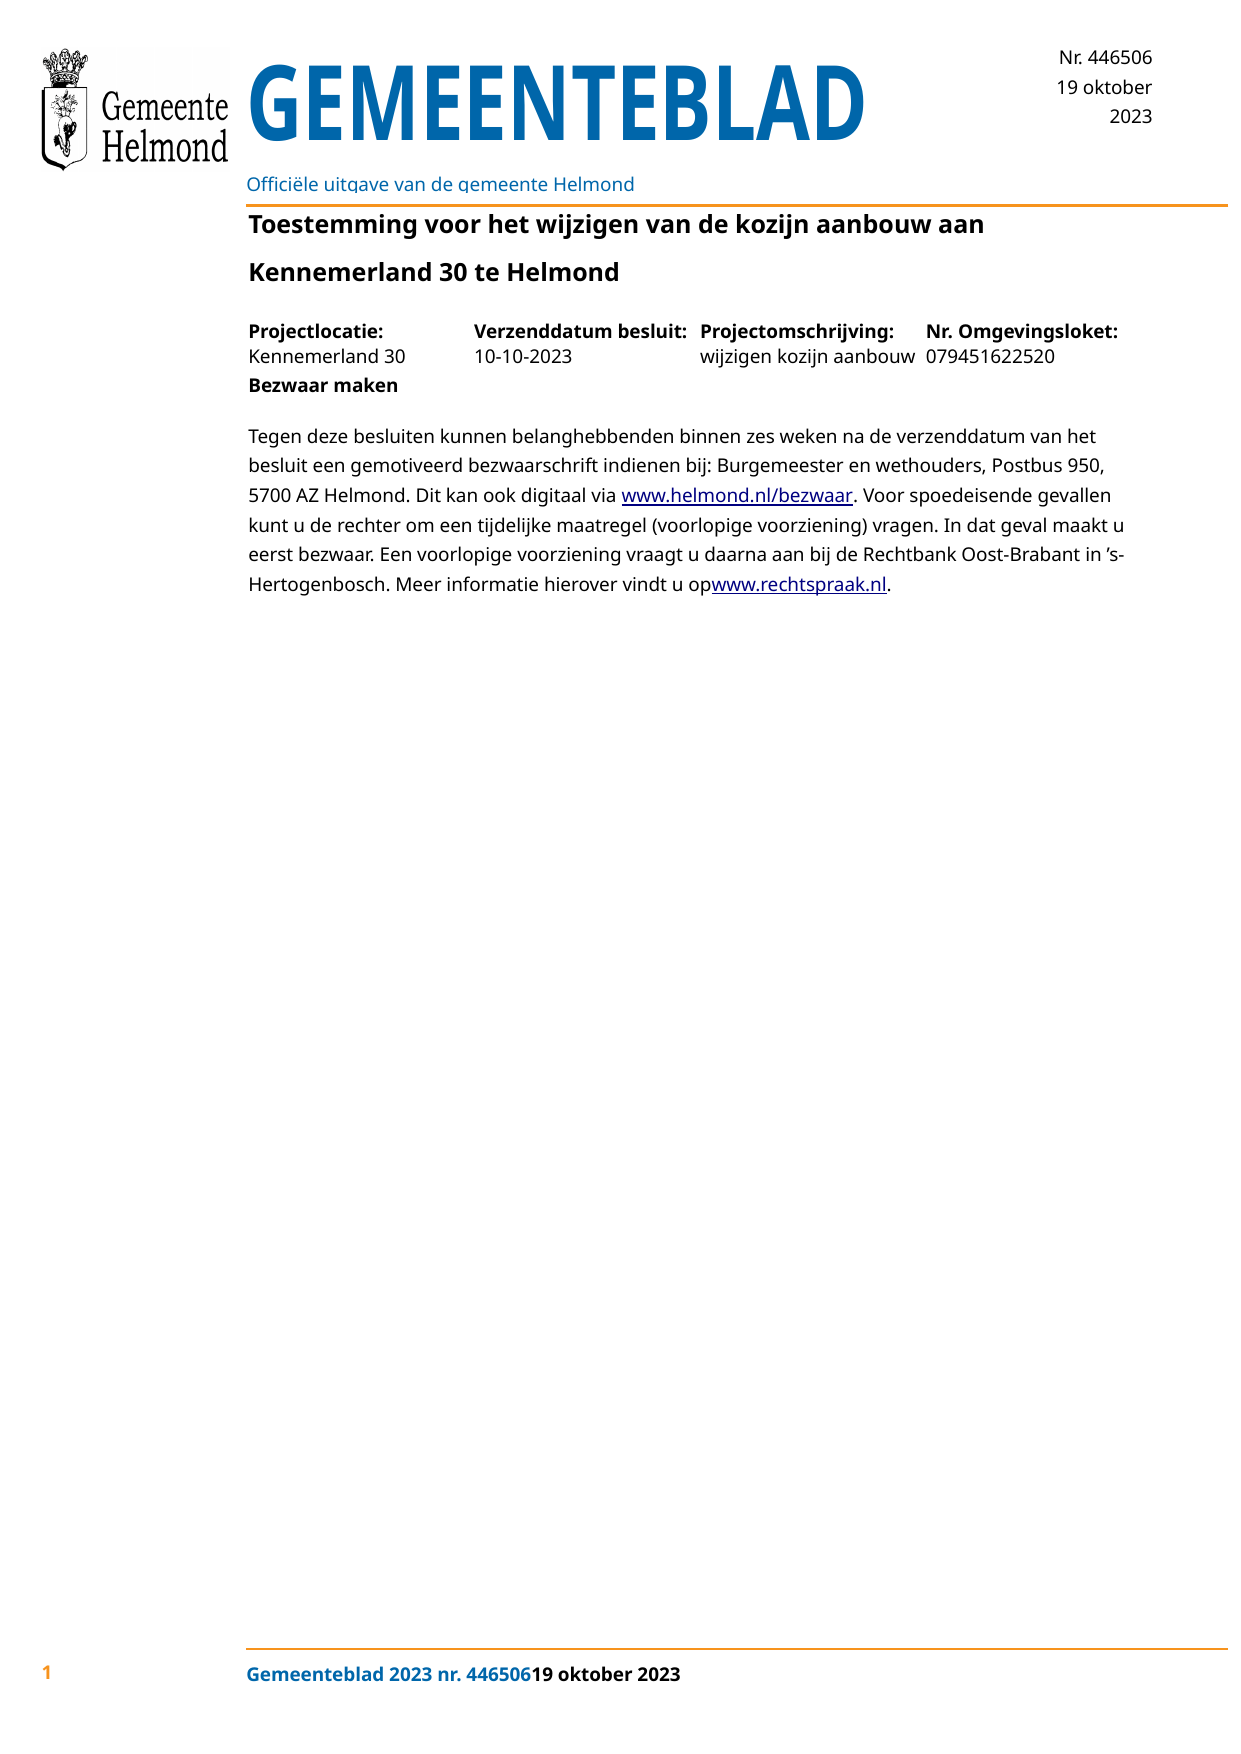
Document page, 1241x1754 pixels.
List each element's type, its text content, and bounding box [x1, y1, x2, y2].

table_cell 079451622520 [926, 344, 1152, 369]
table_header Projectlocatie: [248, 318, 474, 344]
text Tegen deze besluiten kunnen belanghebbenden binnen zes weken na de verzenddatum van het besluit een gemotiveerd bezwaarschrift indienen bij: Burgemeester en wethouders, Postbus 950, 5700 AZ Helmond. Dit kan ook digitaal via www.helmond.nl/bezwaar. Voor spoedeisende gevallen kunt u de rechter om een tijdelijke maatregel (voorlopige voorziening) vragen. In dat geval maakt u eerst bezwaar. Een voorlopige voorziening vraagt u daarna aan bij de Rechtbank Oost-Brabant in ’s-Hertogenbosch. Meer informatie hierover vindt u opwww.rechtspraak.nl. [248, 423, 1152, 597]
table_header Projectomschrijving: [700, 318, 926, 344]
table_cell wijzigen kozijn aanbouw [700, 344, 926, 369]
text Bezwaar maken [248, 373, 1152, 398]
text Toestemming voor het wijzigen van de kozijn aanbouw aan Kennemerland 30 te Helmond [248, 207, 1152, 288]
table_cell 10-10-2023 [474, 344, 700, 369]
table_cell Kennemerland 30 [248, 344, 474, 369]
picture [41, 47, 231, 172]
table_header Verzenddatum besluit: [474, 318, 700, 344]
table_header Nr. Omgevingsloket: [926, 318, 1152, 344]
